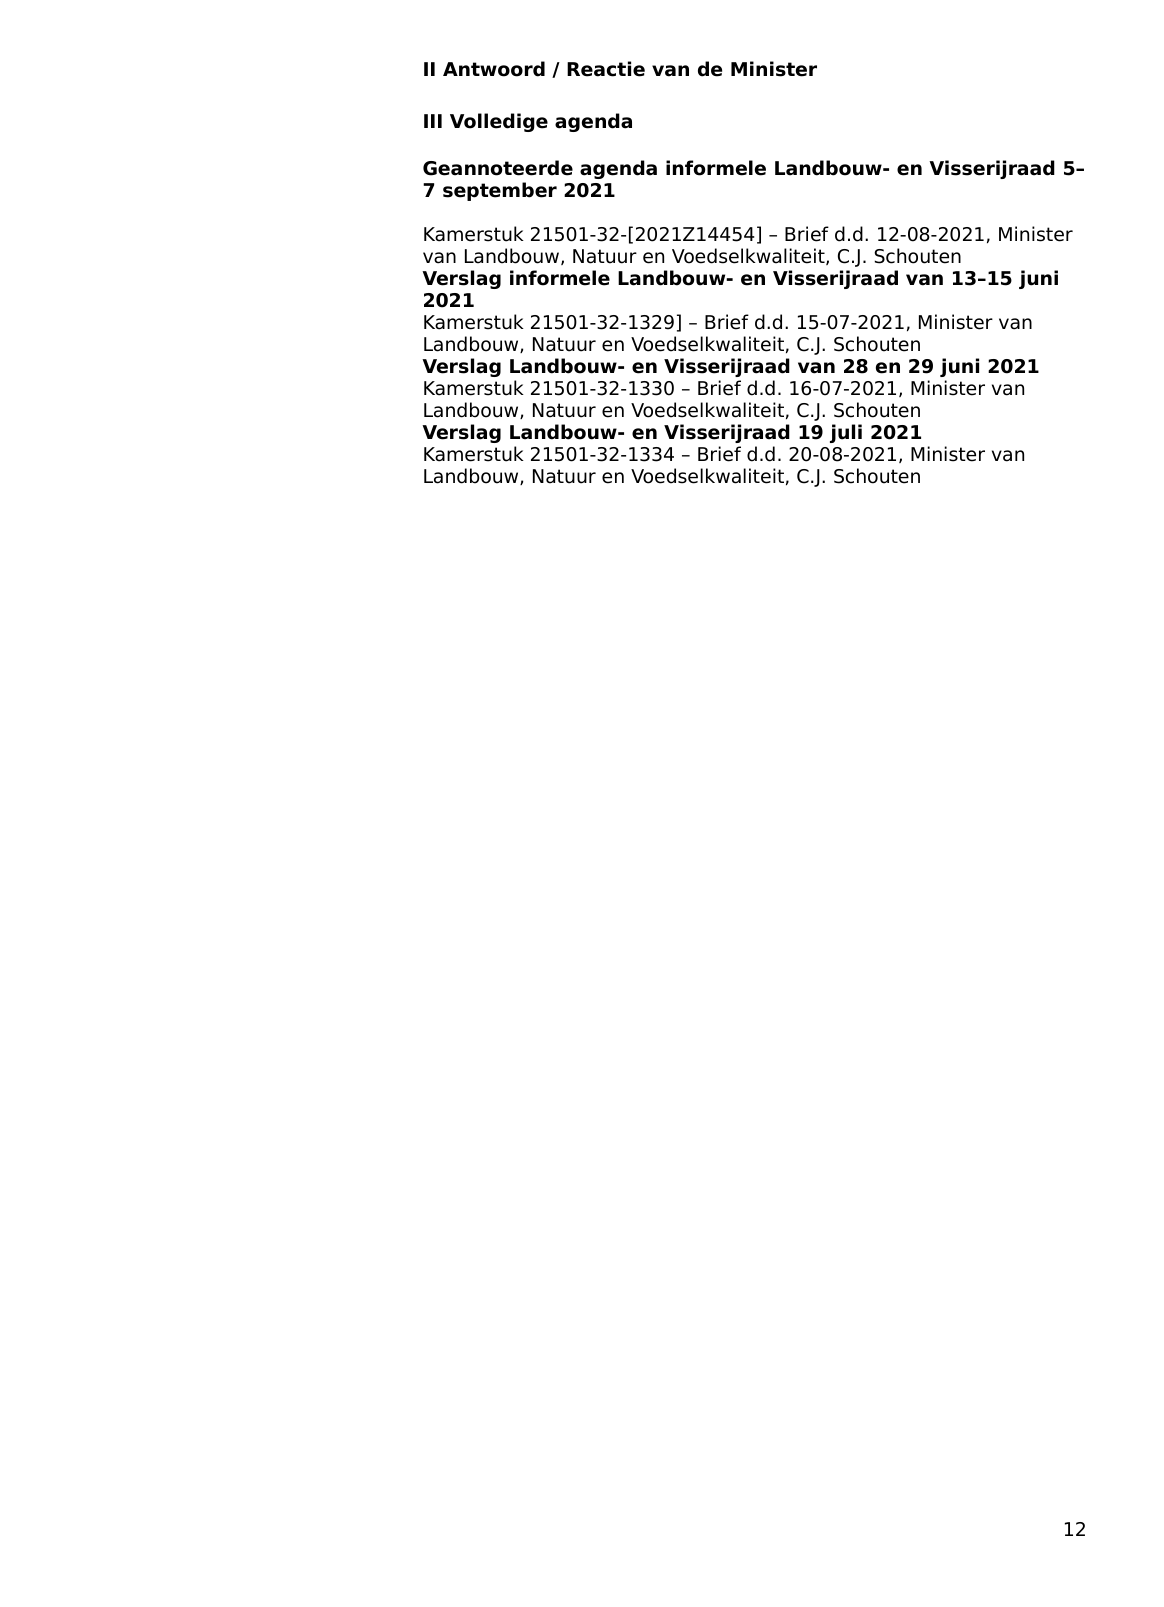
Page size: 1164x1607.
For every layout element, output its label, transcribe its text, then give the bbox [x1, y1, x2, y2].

text Kamerstuk 21501-32-[2021Z14454] – Brief d.d. 12-08-2021, Minister van Landbouw, Natuur en Voedselkwaliteit, C.J. Schouten [422, 224, 1087, 268]
text Kamerstuk 21501-32-1334 – Brief d.d. 20-08-2021, Minister van Landbouw, Natuur en Voedselkwaliteit, C.J. Schouten [422, 444, 1087, 488]
text Verslag Landbouw- en Visserijraad van 28 en 29 juni 2021 [422, 356, 1087, 378]
subtitle III Volledige agenda [422, 111, 1087, 133]
subtitle Geannoteerde agenda informele Landbouw- en Visserijraad 5–7 september 2021 [422, 158, 1087, 202]
text Verslag Landbouw- en Visserijraad 19 juli 2021 [422, 422, 1087, 444]
subtitle II Antwoord / Reactie van de Minister [422, 59, 1087, 81]
text Verslag informele Landbouw- en Visserijraad van 13–15 juni 2021 [422, 268, 1087, 312]
text Kamerstuk 21501-32-1329] – Brief d.d. 15-07-2021, Minister van Landbouw, Natuur en Voedselkwaliteit, C.J. Schouten [422, 312, 1087, 356]
text Kamerstuk 21501-32-1330 – Brief d.d. 16-07-2021, Minister van Landbouw, Natuur en Voedselkwaliteit, C.J. Schouten [422, 378, 1087, 422]
